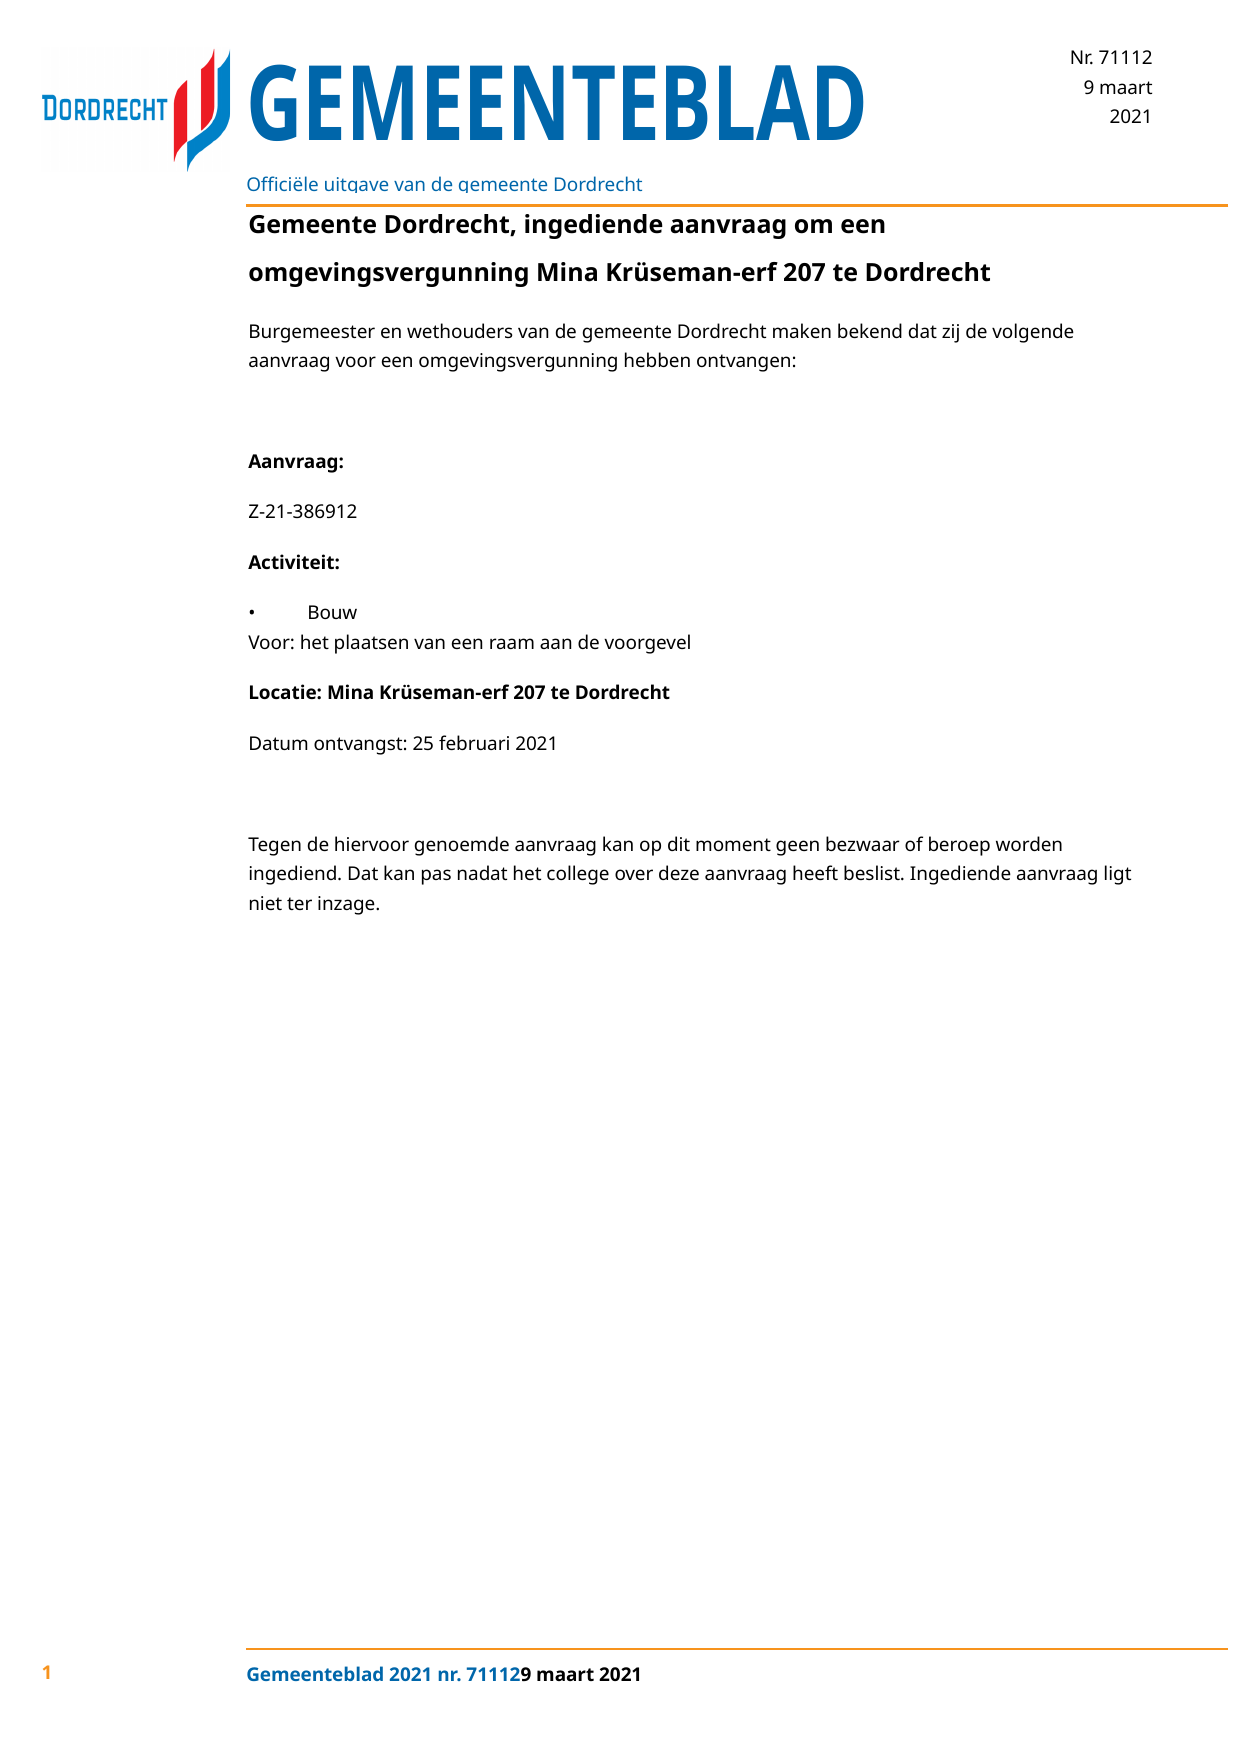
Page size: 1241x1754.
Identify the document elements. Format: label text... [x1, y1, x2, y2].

text Tegen de hiervoor genoemde aanvraag kan op dit moment geen bezwaar of beroep worden ingediend. Dat kan pas nadat het college over deze aanvraag heeft beslist. Ingediende aanvraag ligt niet ter inzage. [248, 831, 1152, 916]
text Z-21-386912 [248, 499, 1152, 524]
text Burgemeester en wethouders van de gemeente Dordrecht maken bekend dat zij de volgende aanvraag voor een omgevingsvergunning hebben ontvangen: [248, 318, 1152, 373]
text Datum ontvangst: 25 februari 2021 [248, 730, 1152, 756]
text Voor: het plaatsen van een raam aan de voorgevel [248, 629, 1152, 655]
text Locatie: Mina Krüseman-erf 207 te Dordrecht [248, 679, 1152, 705]
text Activiteit: [248, 549, 1152, 575]
text Gemeente Dordrecht, ingediende aanvraag om een omgevingsvergunning Mina Krüseman-erf 207 te Dordrecht [248, 207, 1152, 288]
picture [41, 47, 231, 172]
text Aanvraag: [248, 448, 1152, 474]
list Bouw [248, 599, 1152, 625]
